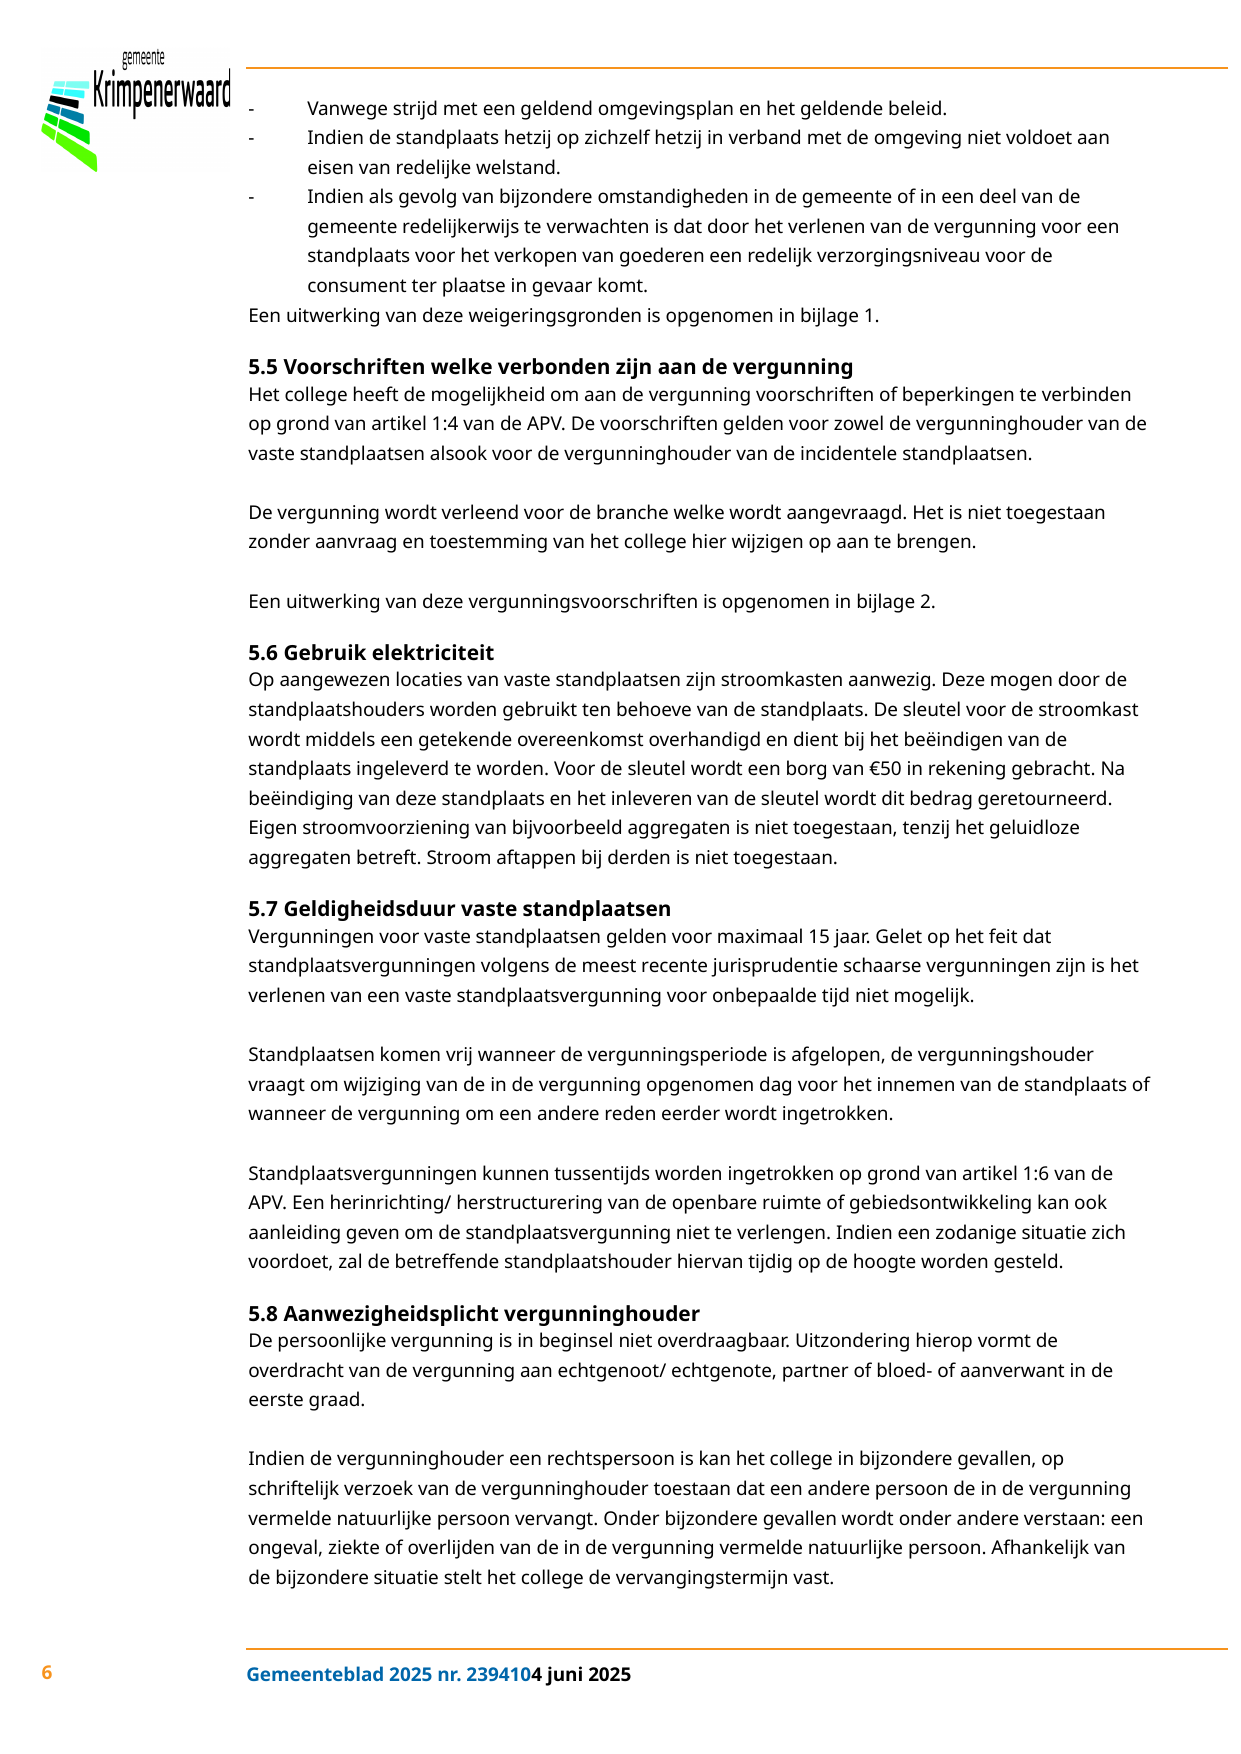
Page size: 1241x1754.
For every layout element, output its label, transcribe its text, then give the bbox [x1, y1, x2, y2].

text Een uitwerking van deze vergunningsvoorschriften is opgenomen in bijlage 2. [248, 588, 1152, 613]
text 5.8 Aanwezigheidsplicht vergunninghouder [248, 1299, 1152, 1327]
text Standplaatsen komen vrij wanneer de vergunningsperiode is afgelopen, de vergunningshouder vraagt om wijziging van de in de vergunning opgenomen dag voor het innemen van de standplaats of wanneer de vergunning om een andere reden eerder wordt ingetrokken. [248, 1041, 1152, 1126]
text De vergunning wordt verleend voor de branche welke wordt aangevraagd. Het is niet toegestaan zonder aanvraag en toestemming van het college hier wijzigen op aan te brengen. [248, 499, 1152, 554]
text Een uitwerking van deze weigeringsgronden is opgenomen in bijlage 1. [248, 302, 1152, 328]
text Het college heeft de mogelijkheid om aan de vergunning voorschriften of beperkingen te verbinden op grond van artikel 1:4 van de APV. De voorschriften gelden voor zowel de vergunninghouder van de vaste standplaatsen alsook voor de vergunninghouder van de incidentele standplaatsen. [248, 381, 1152, 466]
text 5.5 Voorschriften welke verbonden zijn aan de vergunning [248, 352, 1152, 381]
text De persoonlijke vergunning is in beginsel niet overdraagbaar. Uitzondering hierop vormt de overdracht van de vergunning aan echtgenoot/ echtgenote, partner of bloed- of aanverwant in de eerste graad. [248, 1327, 1152, 1412]
list Indien de standplaats hetzij op zichzelf hetzij in verband met de omgeving niet voldoet aan eisen van redelijke welstand. [248, 124, 1152, 180]
text 5.7 Geldigheidsduur vaste standplaatsen [248, 894, 1152, 923]
picture [41, 47, 231, 172]
text Vergunningen voor vaste standplaatsen gelden voor maximaal 15 jaar. Gelet op het feit dat standplaatsvergunningen volgens de meest recente jurisprudentie schaarse vergunningen zijn is het verlenen van een vaste standplaatsvergunning voor onbepaalde tijd niet mogelijk. [248, 923, 1152, 1008]
list Vanwege strijd met een geldend omgevingsplan en het geldende beleid. [248, 95, 1152, 121]
text Indien de vergunninghouder een rechtspersoon is kan het college in bijzondere gevallen, op schriftelijk verzoek van de vergunninghouder toestaan dat een andere persoon de in de vergunning vermelde natuurlijke persoon vervangt. Onder bijzondere gevallen wordt onder andere verstaan: een ongeval, ziekte of overlijden van de in de vergunning vermelde natuurlijke persoon. Afhankelijk van de bijzondere situatie stelt het college de vervangingstermijn vast. [248, 1446, 1152, 1590]
text Op aangewezen locaties van vaste standplaatsen zijn stroomkasten aanwezig. Deze mogen door de standplaatshouders worden gebruikt ten behoeve van de standplaats. De sleutel voor de stroomkast wordt middels een getekende overeenkomst overhandigd en dient bij het beëindigen van de standplaats ingeleverd te worden. Voor de sleutel wordt een borg van €50 in rekening gebracht. Na beëindiging van deze standplaats en het inleveren van de sleutel wordt dit bedrag geretourneerd. Eigen stroomvoorziening van bijvoorbeeld aggregaten is niet toegestaan, tenzij het geluidloze aggregaten betreft. Stroom aftappen bij derden is niet toegestaan. [248, 667, 1152, 870]
text 5.6 Gebruik elektriciteit [248, 638, 1152, 667]
text Standplaatsvergunningen kunnen tussentijds worden ingetrokken op grond van artikel 1:6 van de APV. Een herinrichting/ herstructurering van de openbare ruimte of gebiedsontwikkeling kan ook aanleiding geven om de standplaatsvergunning niet te verlengen. Indien een zodanige situatie zich voordoet, zal de betreffende standplaatshouder hiervan tijdig op de hoogte worden gesteld. [248, 1160, 1152, 1274]
list Indien als gevolg van bijzondere omstandigheden in de gemeente of in een deel van de gemeente redelijkerwijs te verwachten is dat door het verlenen van de vergunning voor een standplaats voor het verkopen van goederen een redelijk verzorgingsniveau voor de consument ter plaatse in gevaar komt. [248, 183, 1152, 298]
